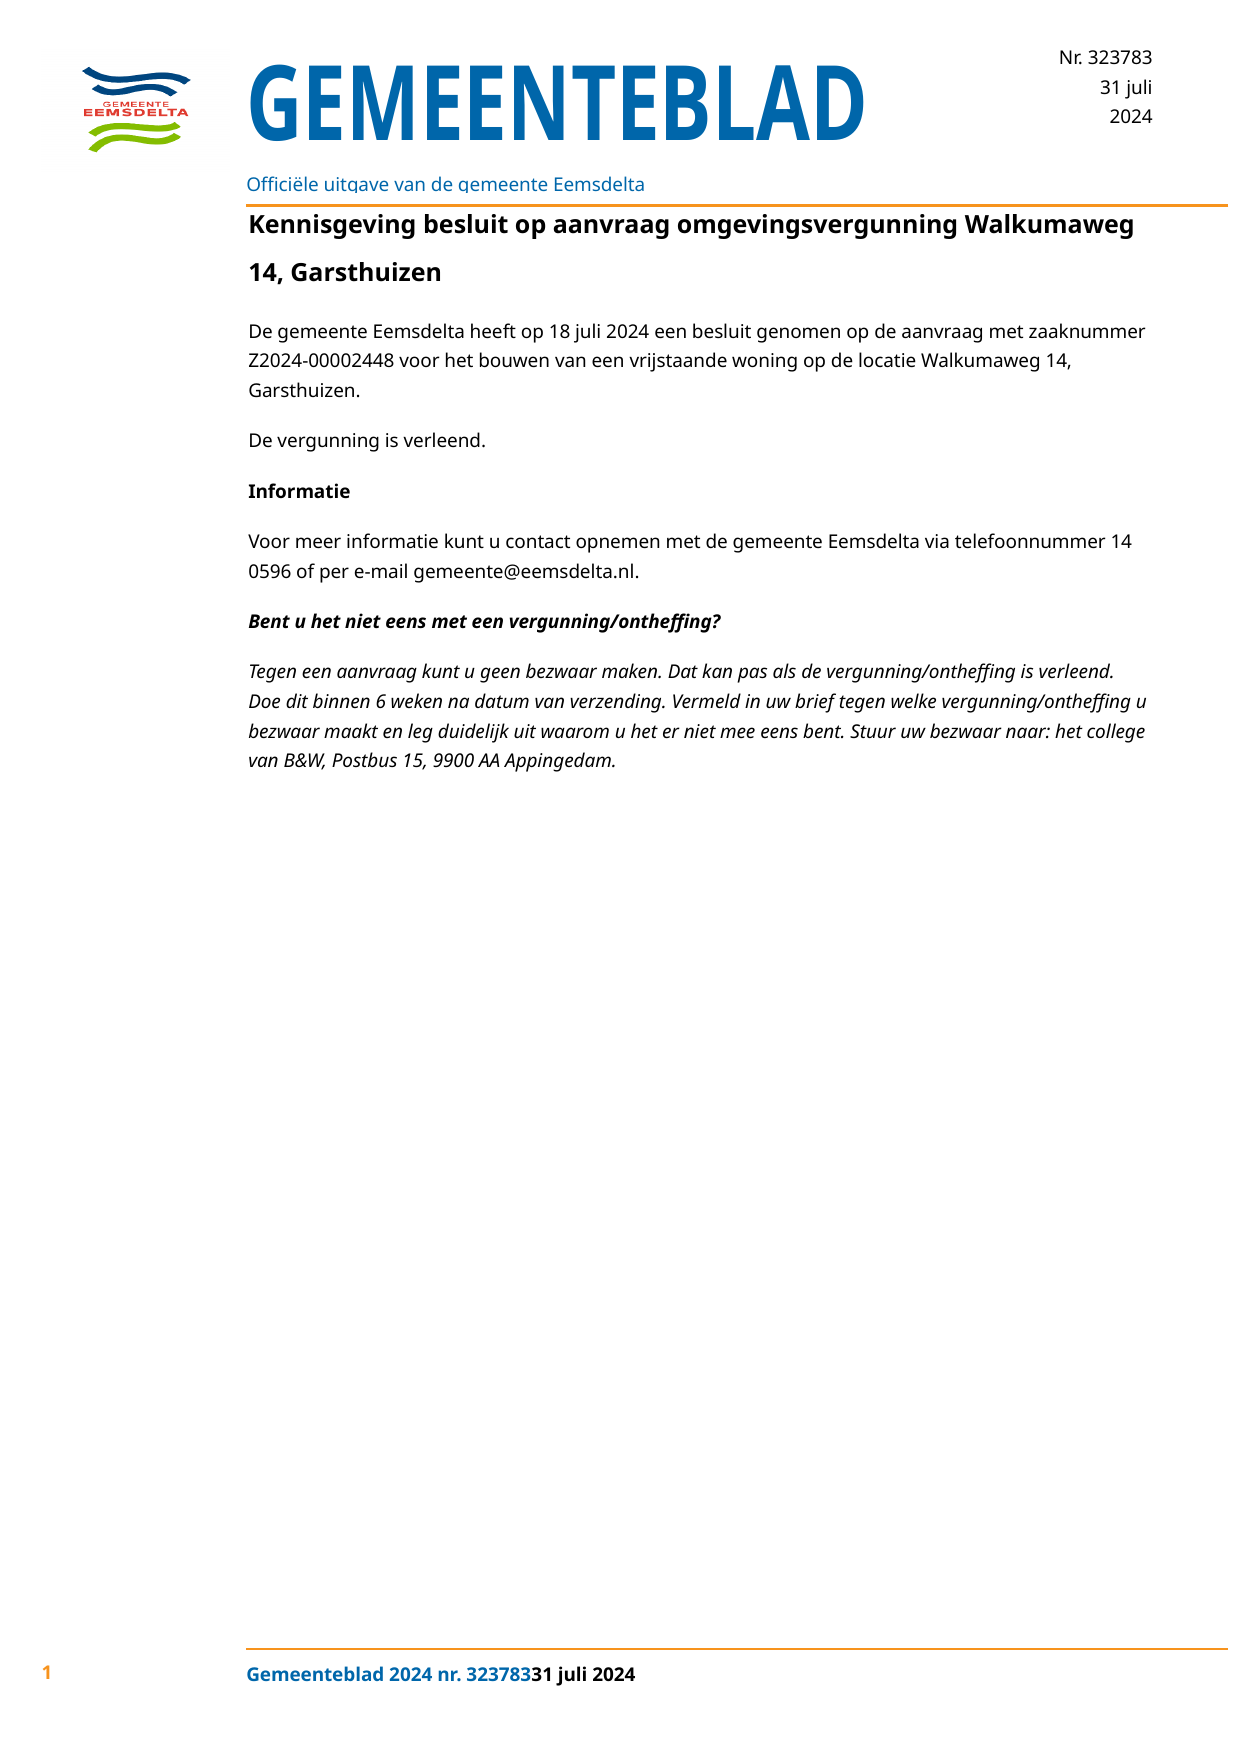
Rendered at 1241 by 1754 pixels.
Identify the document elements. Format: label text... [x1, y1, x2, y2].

text Voor meer informatie kunt u contact opnemen met de gemeente Eemsdelta via telefoonnummer 14 0596 of per e-mail gemeente@eemsdelta.nl. [248, 528, 1152, 584]
picture [41, 47, 231, 172]
text Bent u het niet eens met een vergunning/ontheffing? [248, 608, 1152, 634]
text Kennisgeving besluit op aanvraag omgevingsvergunning Walkumaweg 14, Garsthuizen [248, 207, 1152, 288]
text De gemeente Eemsdelta heeft op 18 juli 2024 een besluit genomen op de aanvraag met zaaknummer Z2024-00002448 voor het bouwen van een vrijstaande woning op de locatie Walkumaweg 14, Garsthuizen. [248, 318, 1152, 403]
text Informatie [248, 478, 1152, 504]
text Tegen een aanvraag kunt u geen bezwaar maken. Dat kan pas als de vergunning/ontheffing is verleend. Doe dit binnen 6 weken na datum van verzending. Vermeld in uw brief tegen welke vergunning/ontheffing u bezwaar maakt en leg duidelijk uit waarom u het er niet mee eens bent. Stuur uw bezwaar naar: het college van B&W, Postbus 15, 9900 AA Appingedam. [248, 659, 1152, 773]
text De vergunning is verleend. [248, 427, 1152, 453]
